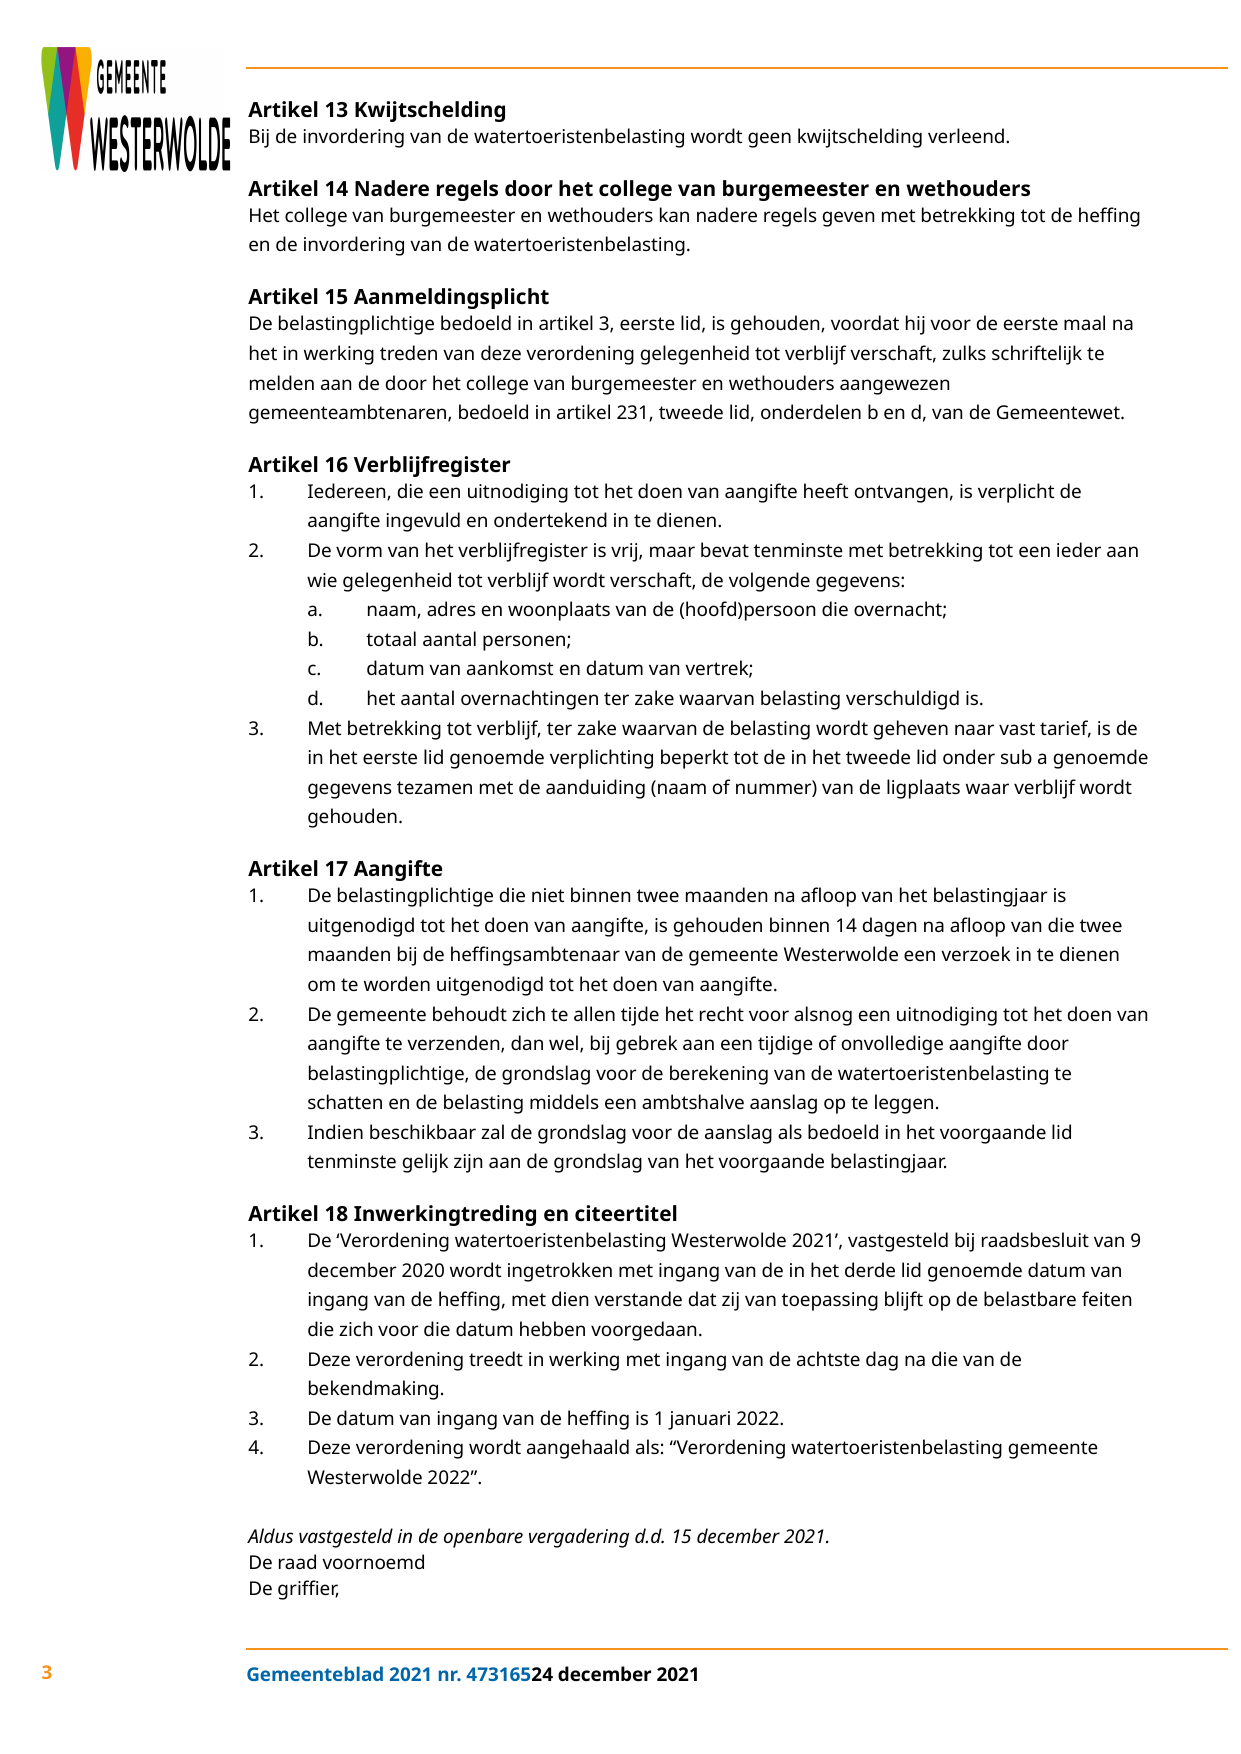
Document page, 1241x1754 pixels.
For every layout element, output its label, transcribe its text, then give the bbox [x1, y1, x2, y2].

text Artikel 15 Aanmeldingsplicht [248, 282, 1152, 311]
text De griffier, [248, 1575, 1152, 1601]
list Iedereen, die een uitnodiging tot het doen van aangifte heeft ontvangen, is verplicht de aangifte ingevuld en ondertekend in te dienen. [248, 478, 1152, 533]
list Deze verordening wordt aangehaald als: “Verordening watertoeristenbelasting gemeente Westerwolde 2022”. [248, 1434, 1152, 1490]
list datum van aankomst en datum van vertrek; [307, 656, 1152, 681]
list totaal aantal personen; [307, 626, 1152, 652]
list Met betrekking tot verblijf, ter zake waarvan de belasting wordt geheven naar vast tarief, is de in het eerste lid genoemde verplichting beperkt tot de in het tweede lid onder sub a genoemde gegevens tezamen met de aanduiding (naam of nummer) van de ligplaats waar verblijf wordt gehouden. [248, 715, 1152, 829]
list Deze verordening treedt in werking met ingang van de achtste dag na die van de bekendmaking. [248, 1346, 1152, 1401]
text Aldus vastgesteld in de openbare vergadering d.d. 15 december 2021. [248, 1523, 1152, 1549]
list Indien beschikbaar zal de grondslag voor de aanslag als bedoeld in het voorgaande lid tenminste gelijk zijn aan de grondslag van het voorgaande belastingjaar. [248, 1119, 1152, 1174]
text Artikel 17 Aangifte [248, 854, 1152, 882]
list naam, adres en woonplaats van de (hoofd)persoon die overnacht; [307, 596, 1152, 622]
text Artikel 13 Kwijtschelding [248, 95, 1152, 123]
list De gemeente behoudt zich te allen tijde het recht voor alsnog een uitnodiging tot het doen van aangifte te verzenden, dan wel, bij gebrek aan een tijdige of onvolledige aangifte door belastingplichtige, de grondslag voor de berekening van de watertoeristenbelasting te schatten en de belasting middels een ambtshalve aanslag op te leggen. [248, 1001, 1152, 1115]
list De belastingplichtige die niet binnen twee maanden na afloop van het belastingjaar is uitgenodigd tot het doen van aangifte, is gehouden binnen 14 dagen na afloop van die twee maanden bij de heffingsambtenaar van de gemeente Westerwolde een verzoek in te dienen om te worden uitgenodigd tot het doen van aangifte. [248, 882, 1152, 997]
list het aantal overnachtingen ter zake waarvan belasting verschuldigd is. [307, 685, 1152, 711]
list De ‘Verordening watertoeristenbelasting Westerwolde 2021’, vastgesteld bij raadsbesluit van 9 december 2020 wordt ingetrokken met ingang van de in het derde lid genoemde datum van ingang van de heffing, met dien verstande dat zij van toepassing blijft op de belastbare feiten die zich voor die datum hebben voorgedaan. [248, 1227, 1152, 1342]
text Artikel 16 Verblijfregister [248, 450, 1152, 478]
text De belastingplichtige bedoeld in artikel 3, eerste lid, is gehouden, voordat hij voor de eerste maal na het in werking treden van deze verordening gelegenheid tot verblijf verschaft, zulks schriftelijk te melden aan de door het college van burgemeester en wethouders aangewezen gemeenteambtenaren, bedoeld in artikel 231, tweede lid, onderdelen b en d, van de Gemeentewet. [248, 311, 1152, 425]
text Het college van burgemeester en wethouders kan nadere regels geven met betrekking tot de heffing en de invordering van de watertoeristenbelasting. [248, 202, 1152, 257]
list De vorm van het verblijfregister is vrij, maar bevat tenminste met betrekking tot een ieder aan wie gelegenheid tot verblijf wordt verschaft, de volgende gegevens: [248, 537, 1152, 593]
text Artikel 14 Nadere regels door het college van burgemeester en wethouders [248, 174, 1152, 202]
list De datum van ingang van de heffing is 1 januari 2022. [248, 1405, 1152, 1431]
text Artikel 18 Inwerkingtreding en citeertitel [248, 1199, 1152, 1227]
text De raad voornoemd [248, 1549, 1152, 1575]
picture [41, 47, 231, 172]
text Bij de invordering van de watertoeristenbelasting wordt geen kwijtschelding verleend. [248, 123, 1152, 149]
